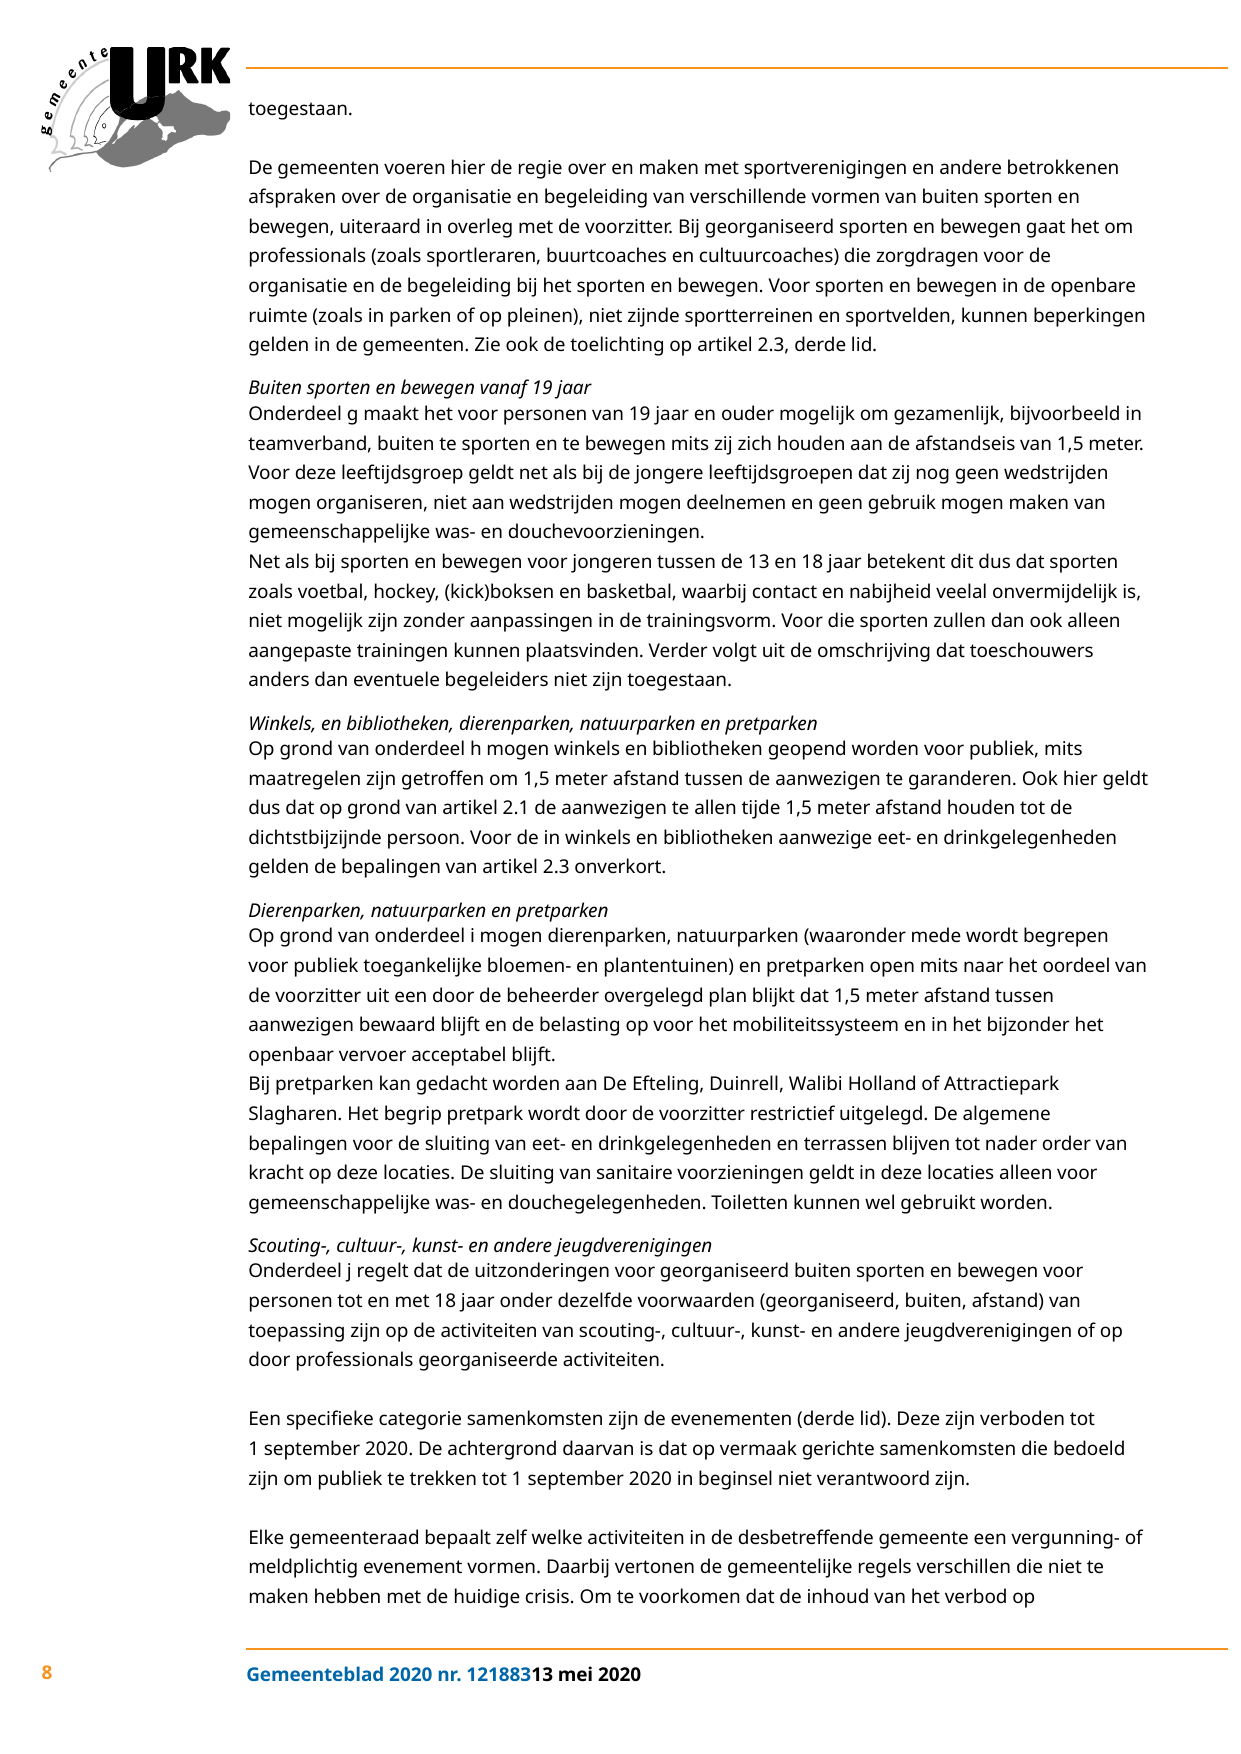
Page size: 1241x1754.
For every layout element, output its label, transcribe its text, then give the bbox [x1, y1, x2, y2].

text Elke gemeenteraad bepaalt zelf welke activiteiten in de desbetreffende gemeente een vergunning- of meldplichtig evenement vormen. Daarbij vertonen de gemeentelijke regels verschillen die niet te maken hebben met de huidige crisis. Om te voorkomen dat de inhoud van het verbod op [248, 1524, 1152, 1609]
text De gemeenten voeren hier de regie over en maken met sportverenigingen en andere betrokkenen afspraken over de organisatie en begeleiding van verschillende vormen van buiten sporten en bewegen, uiteraard in overleg met de voorzitter. Bij georganiseerd sporten en bewegen gaat het om professionals (zoals sportleraren, buurtcoaches en cultuurcoaches) die zorgdragen voor de organisatie en de begeleiding bij het sporten en bewegen. Voor sporten en bewegen in de openbare ruimte (zoals in parken of op pleinen), niet zijnde sportterreinen en sportvelden, kunnen beperkingen gelden in de gemeenten. Zie ook de toelichting op artikel 2.3, derde lid. [248, 154, 1152, 357]
text Op grond van onderdeel h mogen winkels en bibliotheken geopend worden voor publiek, mits maatregelen zijn getroffen om 1,5 meter afstand tussen de aanwezigen te garanderen. Ook hier geldt dus dat op grond van artikel 2.1 de aanwezigen te allen tijde 1,5 meter afstand houden tot de dichtstbijzijnde persoon. Voor de in winkels en bibliotheken aanwezige eet- en drinkgelegenheden gelden de bepalingen van artikel 2.3 onverkort. [248, 735, 1152, 879]
text Winkels, en bibliotheken, dierenparken, natuurparken en pretparken [248, 710, 1152, 735]
text Bij pretparken kan gedacht worden aan De Efteling, Duinrell, Walibi Holland of Attractiepark Slagharen. Het begrip pretpark wordt door de voorzitter restrictief uitgelegd. De algemene bepalingen voor de sluiting van eet- en drinkgelegenheden en terrassen blijven tot nader order van kracht op deze locaties. De sluiting van sanitaire voorzieningen geldt in deze locaties alleen voor gemeenschappelijke was- en douchegelegenheden. Toiletten kunnen wel gebruikt worden. [248, 1071, 1152, 1214]
text Net als bij sporten en bewegen voor jongeren tussen de 13 en 18 jaar betekent dit dus dat sporten zoals voetbal, hockey, (kick)boksen en basketbal, waarbij contact en nabijheid veelal onvermijdelijk is, niet mogelijk zijn zonder aanpassingen in de trainingsvorm. Voor die sporten zullen dan ook alleen aangepaste trainingen kunnen plaatsvinden. Verder volgt uit de omschrijving dat toeschouwers anders dan eventuele begeleiders niet zijn toegestaan. [248, 548, 1152, 692]
text toegestaan. [248, 95, 1152, 121]
text Onderdeel g maakt het voor personen van 19 jaar en ouder mogelijk om gezamenlijk, bijvoorbeeld in teamverband, buiten te sporten en te bewegen mits zij zich houden aan de afstandseis van 1,5 meter. Voor deze leeftijdsgroep geldt net als bij de jongere leeftijdsgroepen dat zij nog geen wedstrijden mogen organiseren, niet aan wedstrijden mogen deelnemen en geen gebruik mogen maken van gemeenschappelijke was- en douchevoorzieningen. [248, 400, 1152, 544]
text Onderdeel j regelt dat de uitzonderingen voor georganiseerd buiten sporten en bewegen voor personen tot en met 18 jaar onder dezelfde voorwaarden (georganiseerd, buiten, afstand) van toepassing zijn op de activiteiten van scouting-, cultuur-, kunst- en andere jeugdverenigingen of op door professionals georganiseerde activiteiten. [248, 1258, 1152, 1372]
text Buiten sporten en bewegen vanaf 19 jaar [248, 374, 1152, 400]
text Een specifieke categorie samenkomsten zijn de evenementen (derde lid). Deze zijn verboden tot 1 september 2020. De achtergrond daarvan is dat op vermaak gerichte samenkomsten die bedoeld zijn om publiek te trekken tot 1 september 2020 in beginsel niet verantwoord zijn. [248, 1406, 1152, 1491]
text Dierenparken, natuurparken en pretparken [248, 897, 1152, 923]
picture [41, 47, 231, 172]
text Op grond van onderdeel i mogen dierenparken, natuurparken (waaronder mede wordt begrepen voor publiek toegankelijke bloemen- en plantentuinen) en pretparken open mits naar het oordeel van de voorzitter uit een door de beheerder overgelegd plan blijkt dat 1,5 meter afstand tussen aanwezigen bewaard blijft en de belasting op voor het mobiliteitssysteem en in het bijzonder het openbaar vervoer acceptabel blijft. [248, 923, 1152, 1067]
text Scouting-, cultuur-, kunst- en andere jeugdverenigingen [248, 1232, 1152, 1258]
